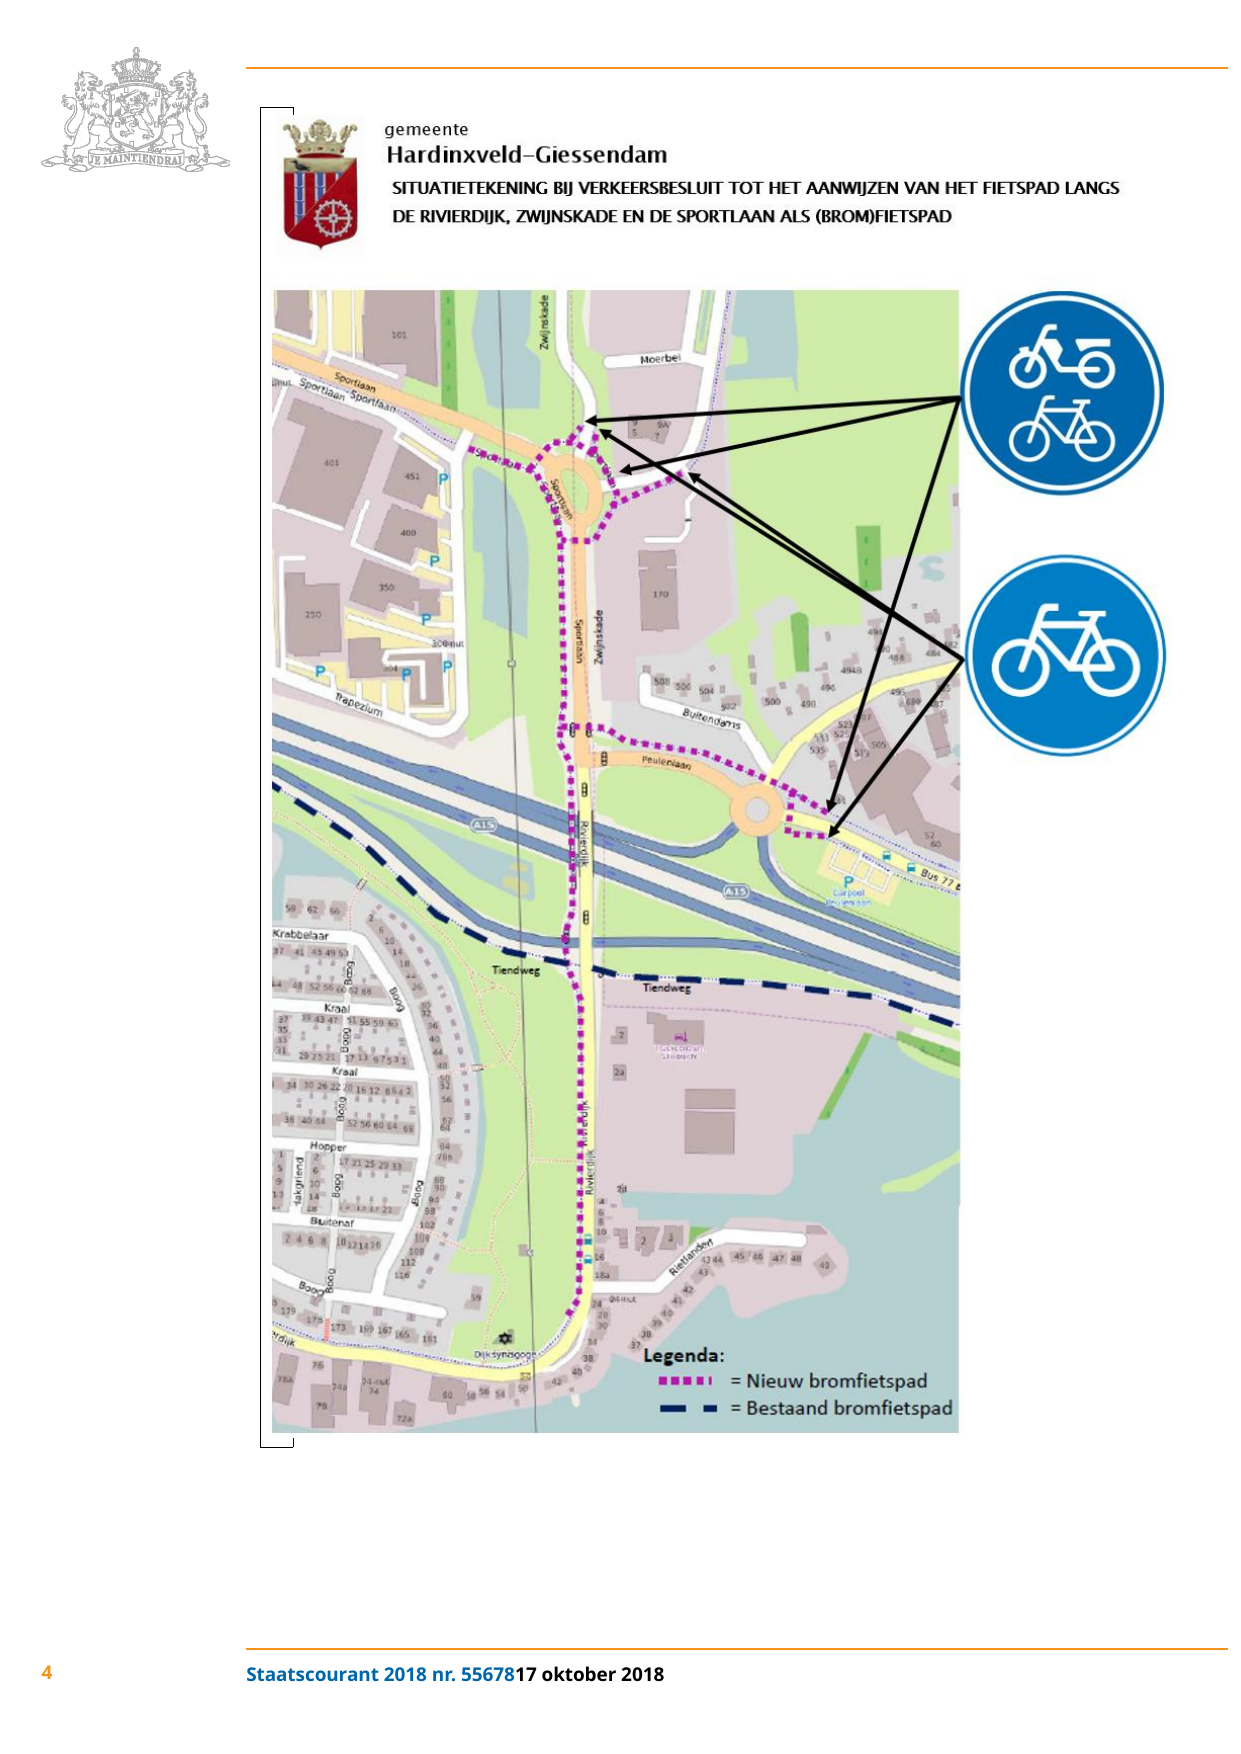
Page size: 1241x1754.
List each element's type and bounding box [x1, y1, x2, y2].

picture [268, 115, 1173, 1438]
picture [41, 47, 231, 172]
